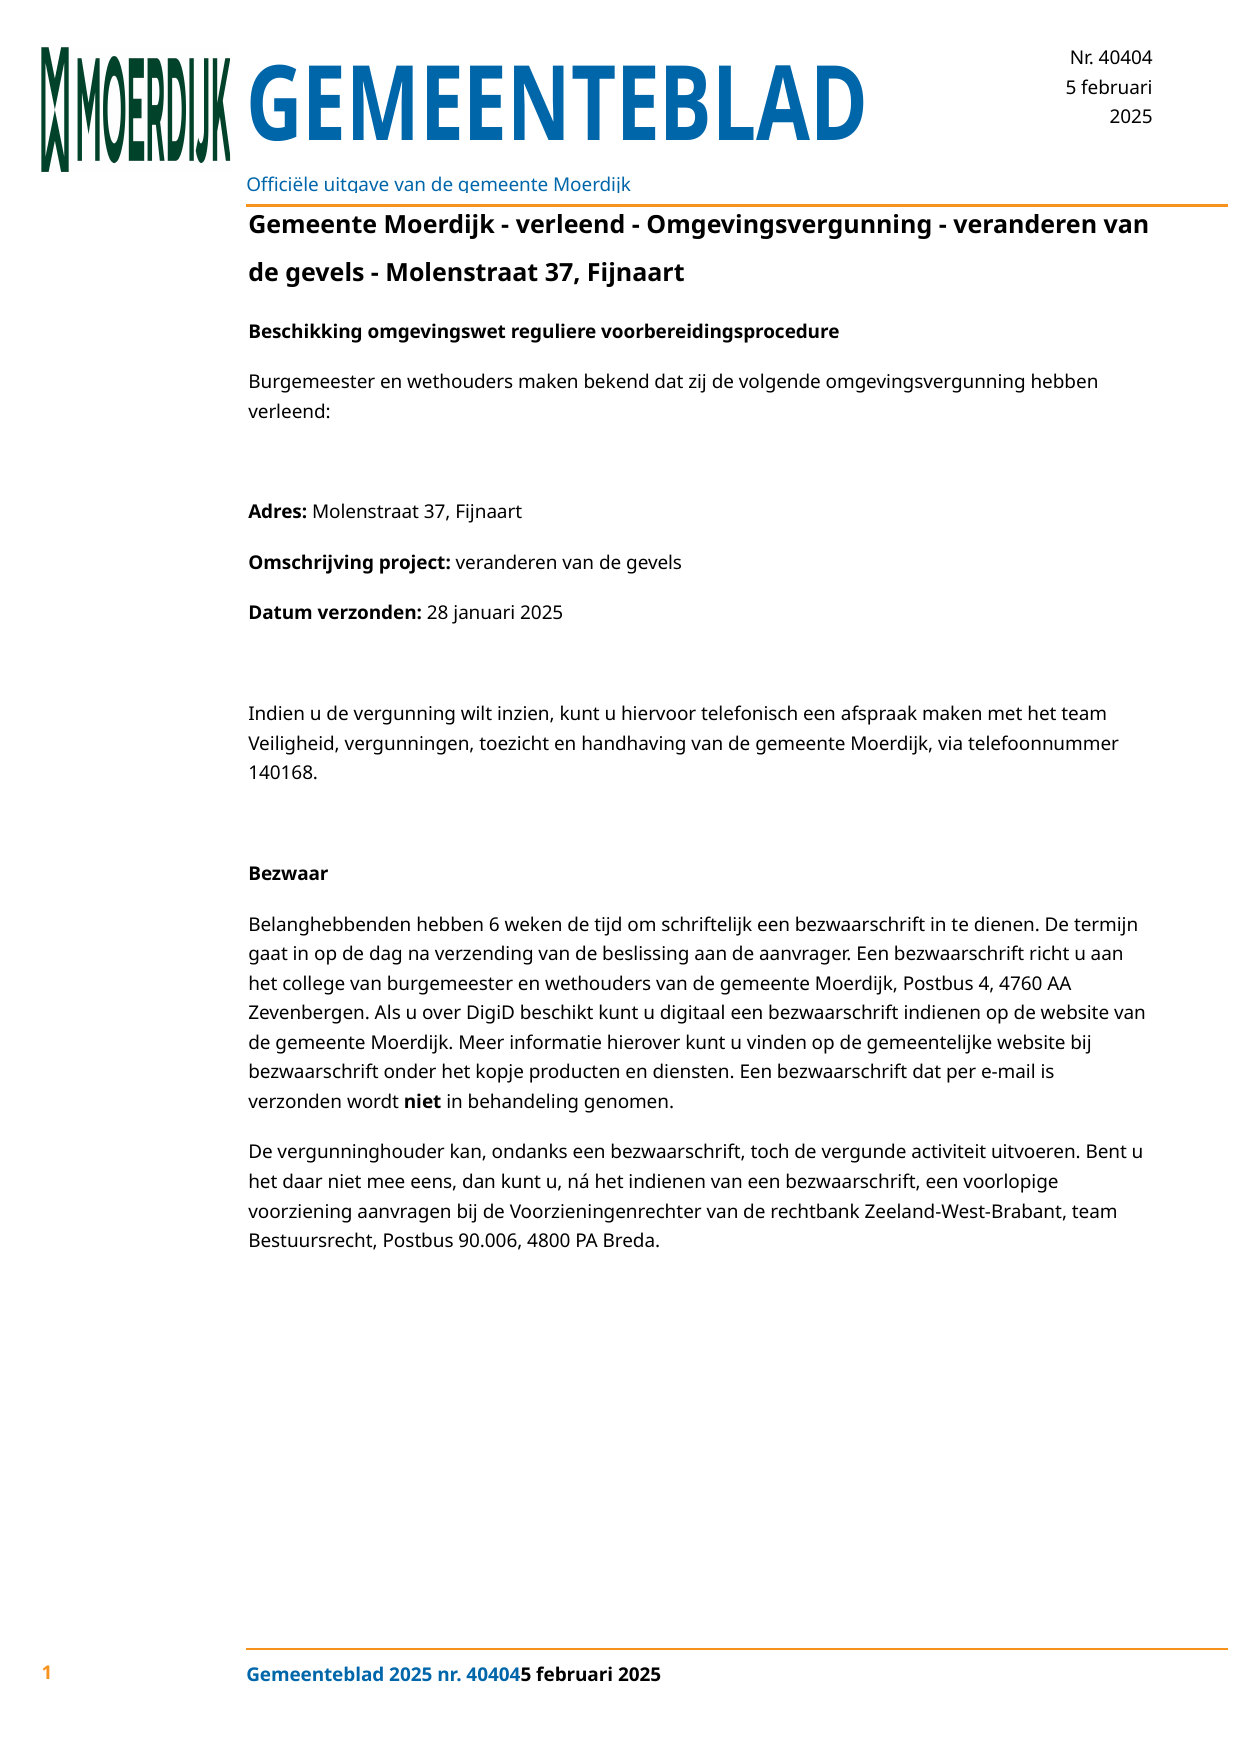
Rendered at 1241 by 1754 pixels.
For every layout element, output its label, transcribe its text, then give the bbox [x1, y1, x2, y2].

text Gemeente Moerdijk - verleend - Omgevingsvergunning - veranderen van de gevels - Molenstraat 37, Fijnaart [248, 207, 1152, 288]
text Beschikking omgevingswet reguliere voorbereidingsprocedure [248, 318, 1152, 344]
text Datum verzonden: 28 januari 2025 [248, 599, 1152, 625]
text Indien u de vergunning wilt inzien, kunt u hiervoor telefonisch een afspraak maken met het team Veiligheid, vergunningen, toezicht en handhaving van de gemeente Moerdijk, via telefoonnummer 140168. [248, 700, 1152, 785]
text Belanghebbenden hebben 6 weken de tijd om schriftelijk een bezwaarschrift in te dienen. De termijn gaat in op de dag na verzending van de beslissing aan de aanvrager. Een bezwaarschrift richt u aan het college van burgemeester en wethouders van de gemeente Moerdijk, Postbus 4, 4760 AA Zevenbergen. Als u over DigiD beschikt kunt u digitaal een bezwaarschrift indienen op de website van de gemeente Moerdijk. Meer informatie hierover kunt u vinden op de gemeentelijke website bij bezwaarschrift onder het kopje producten en diensten. Een bezwaarschrift dat per e-mail is verzonden wordt niet in behandeling genomen. [248, 911, 1152, 1114]
text Burgemeester en wethouders maken bekend dat zij de volgende omgevingsvergunning hebben verleend: [248, 368, 1152, 424]
text Adres: Molenstraat 37, Fijnaart [248, 499, 1152, 524]
picture [41, 47, 231, 172]
text Bezwaar [248, 860, 1152, 886]
text Omschrijving project: veranderen van de gevels [248, 549, 1152, 575]
text De vergunninghouder kan, ondanks een bezwaarschrift, toch de vergunde activiteit uitvoeren. Bent u het daar niet mee eens, dan kunt u, ná het indienen van een bezwaarschrift, een voorlopige voorziening aanvragen bij de Voorzieningenrechter van de rechtbank Zeeland-West-Brabant, team Bestuursrecht, Postbus 90.006, 4800 PA Breda. [248, 1139, 1152, 1253]
